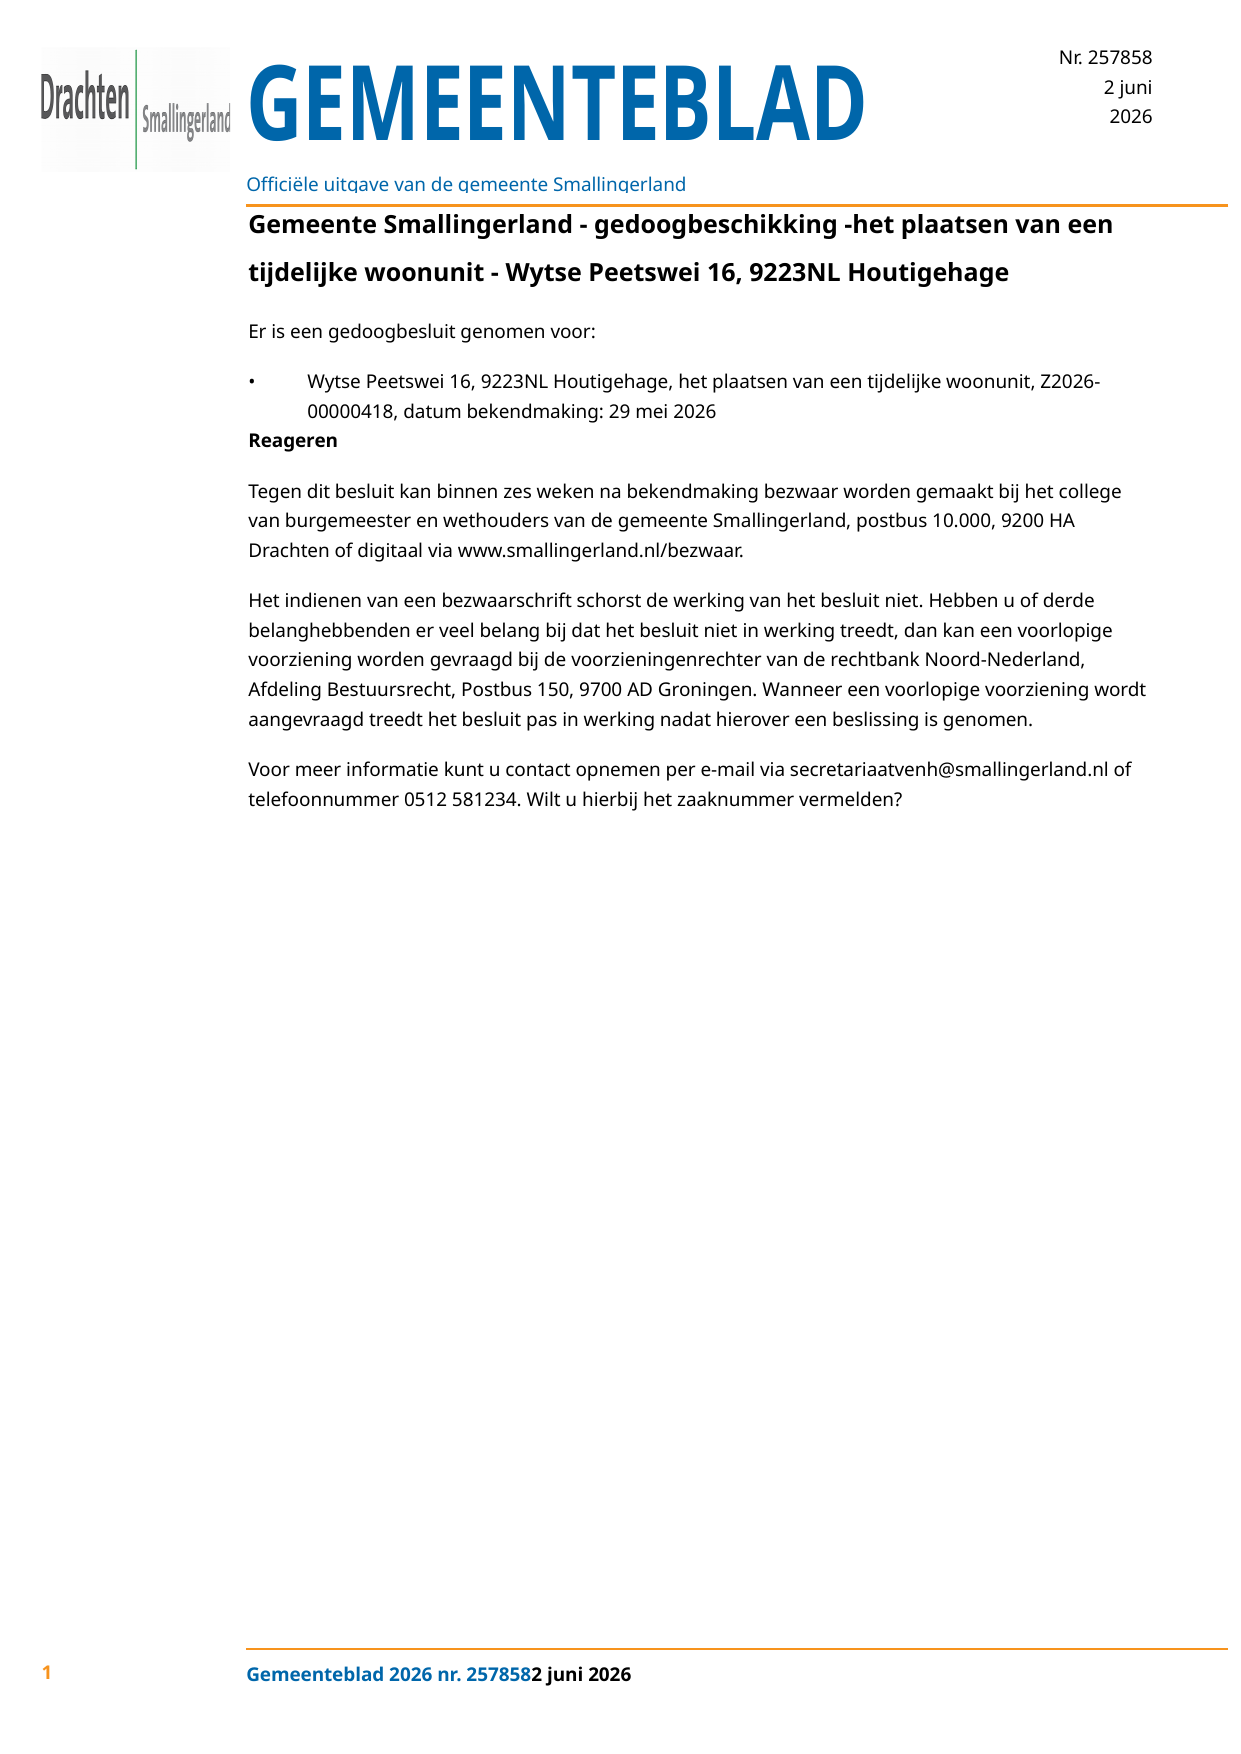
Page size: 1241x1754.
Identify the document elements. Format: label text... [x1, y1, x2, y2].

list Wytse Peetswei 16, 9223NL Houtigehage, het plaatsen van een tijdelijke woonunit, Z2026-00000418, datum bekendmaking: 29 mei 2026 [248, 368, 1152, 424]
text Er is een gedoogbesluit genomen voor: [248, 318, 1152, 344]
text Voor meer informatie kunt u contact opnemen per e-mail via secretariaatvenh@smallingerland.nl of telefoonnummer 0512 581234. Wilt u hierbij het zaaknummer vermelden? [248, 756, 1152, 812]
picture [41, 47, 231, 172]
text Tegen dit besluit kan binnen zes weken na bekendmaking bezwaar worden gemaakt bij het college van burgemeester en wethouders van de gemeente Smallingerland, postbus 10.000, 9200 HA Drachten of digitaal via www.smallingerland.nl/bezwaar. [248, 478, 1152, 563]
text Reageren [248, 427, 1152, 453]
text Het indienen van een bezwaarschrift schorst de werking van het besluit niet. Hebben u of derde belanghebbenden er veel belang bij dat het besluit niet in werking treedt, dan kan een voorlopige voorziening worden gevraagd bij de voorzieningenrechter van de rechtbank Noord-Nederland, Afdeling Bestuursrecht, Postbus 150, 9700 AD Groningen. Wanneer een voorlopige voorziening wordt aangevraagd treedt het besluit pas in werking nadat hierover een beslissing is genomen. [248, 587, 1152, 732]
text Gemeente Smallingerland - gedoogbeschikking -het plaatsen van een tijdelijke woonunit - Wytse Peetswei 16, 9223NL Houtigehage [248, 207, 1152, 288]
